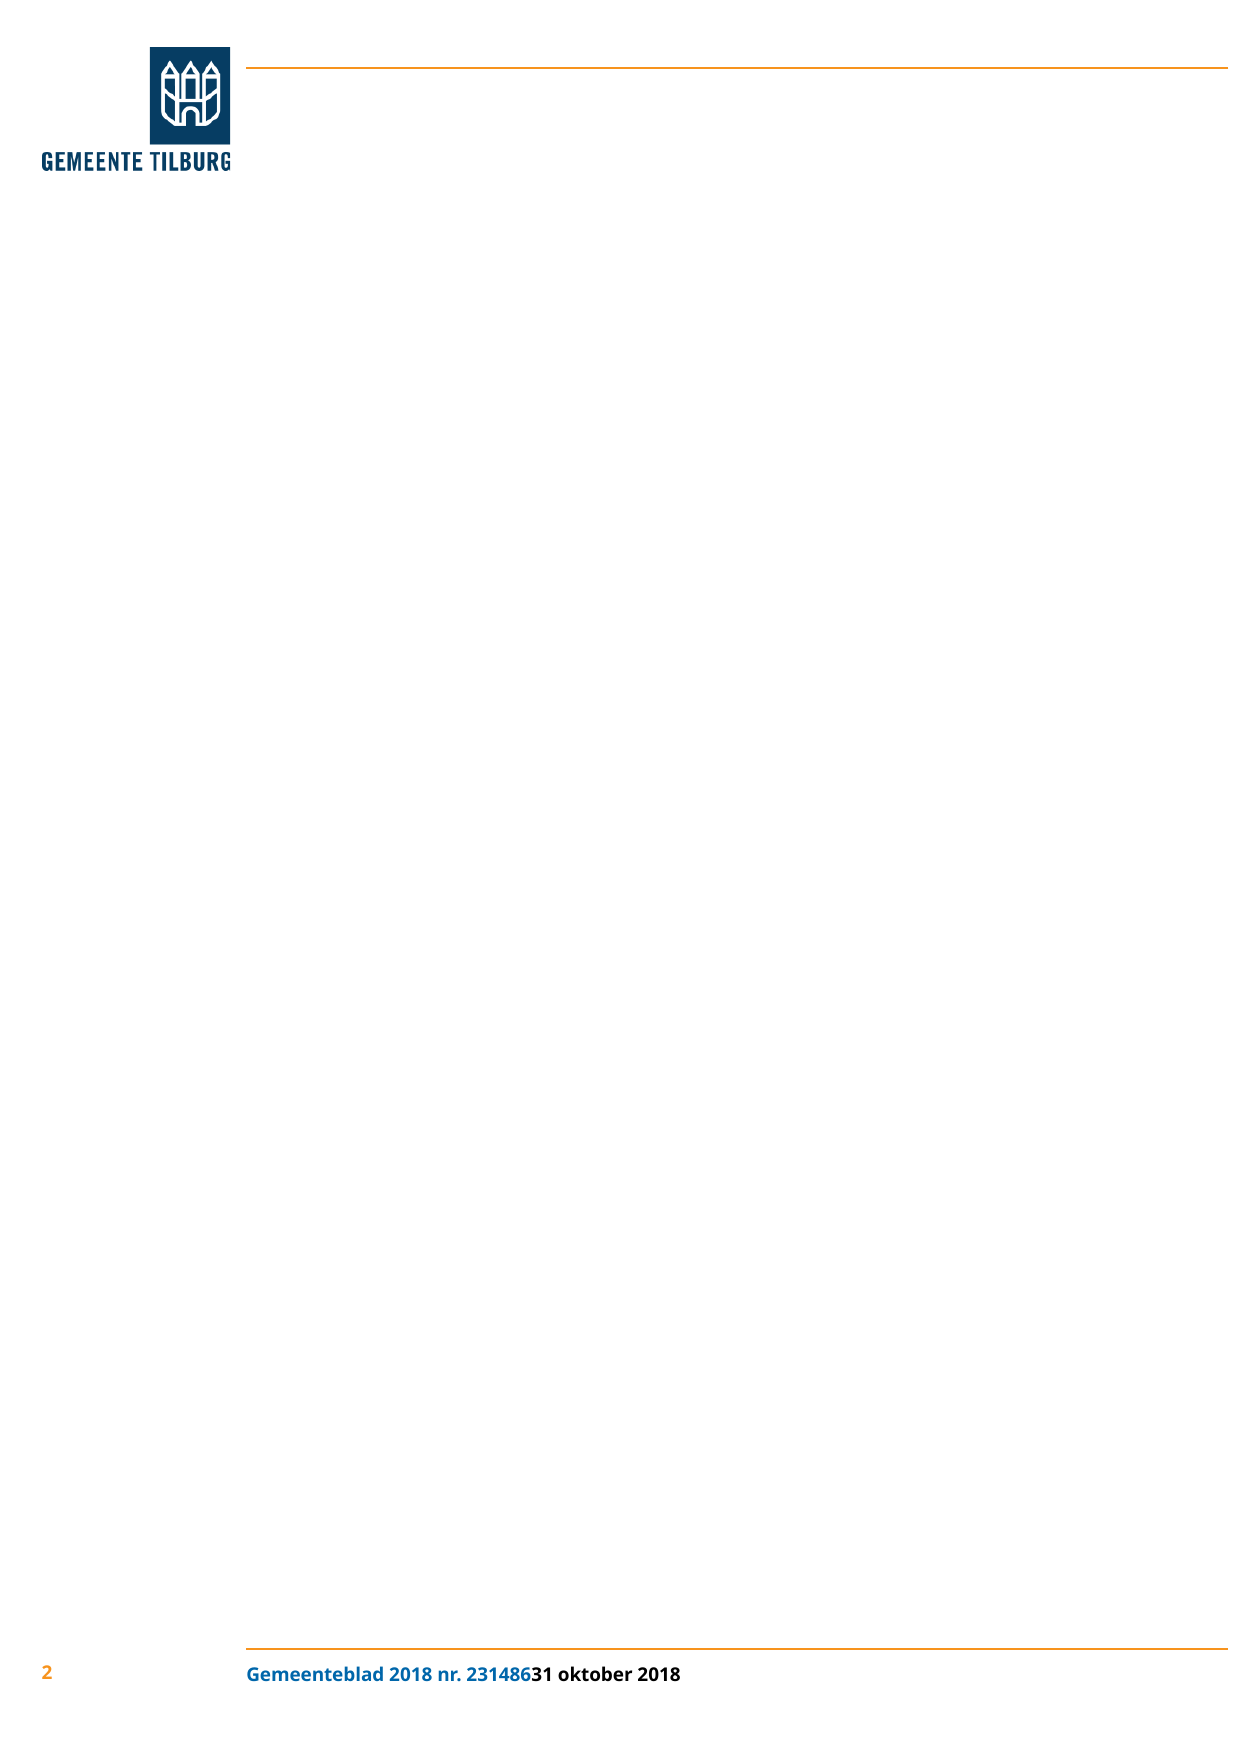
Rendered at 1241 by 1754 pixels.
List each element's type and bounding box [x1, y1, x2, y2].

picture [41, 47, 231, 172]
